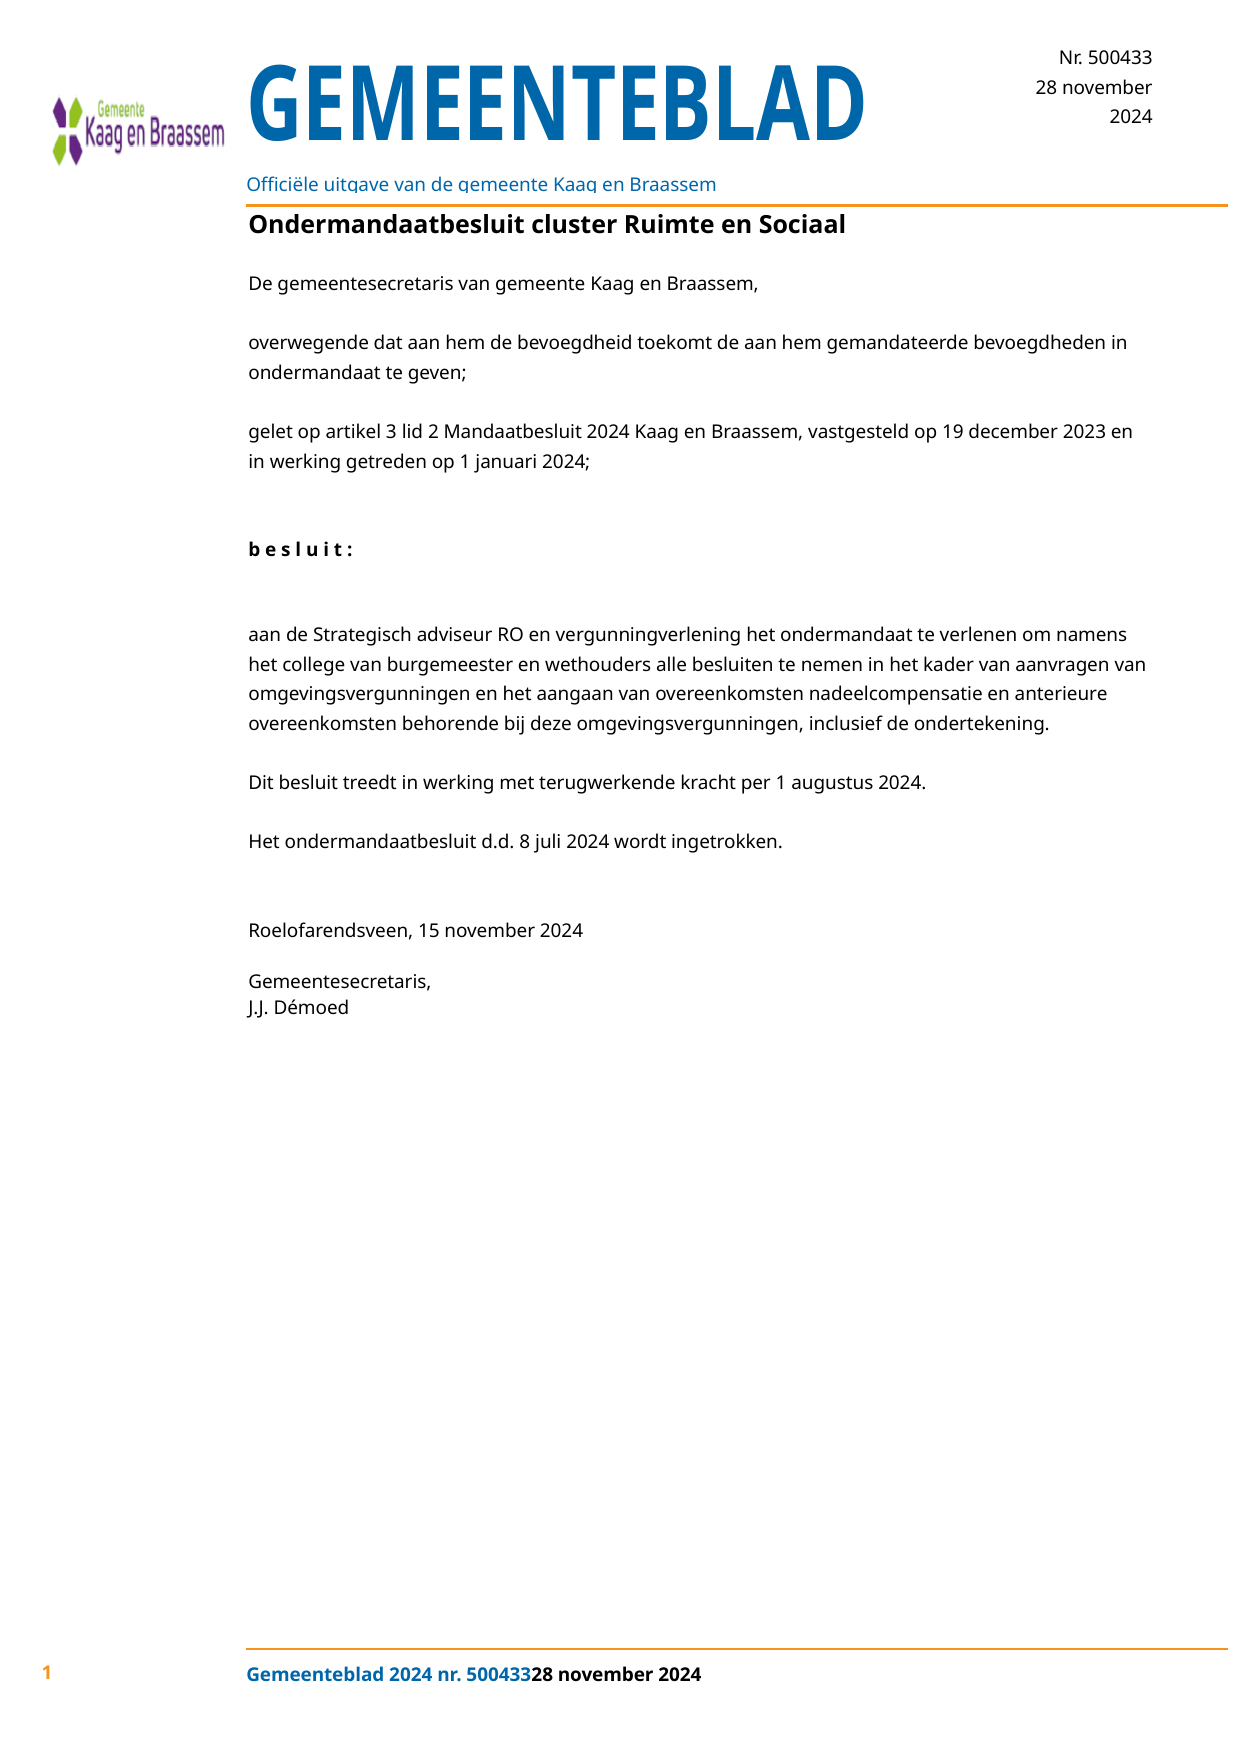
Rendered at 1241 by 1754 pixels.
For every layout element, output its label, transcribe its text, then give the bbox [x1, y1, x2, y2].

text Ondermandaatbesluit cluster Ruimte en Sociaal [248, 207, 1152, 241]
text gelet op artikel 3 lid 2 Mandaatbesluit 2024 Kaag en Braassem, vastgesteld op 19 december 2023 en in werking getreden op 1 januari 2024; [248, 418, 1152, 473]
text Gemeentesecretaris, [248, 969, 1152, 994]
text aan de Strategisch adviseur RO en vergunningverlening het ondermandaat te verlenen om namens het college van burgemeester en wethouders alle besluiten te nemen in het kader van aanvragen van omgevingsvergunningen en het aangaan van overeenkomsten nadeelcompensatie en anterieure overeenkomsten behorende bij deze omgevingsvergunningen, inclusief de ondertekening. [248, 621, 1152, 736]
text Roelofarendsveen, 15 november 2024 [248, 917, 1152, 943]
text De gemeentesecretaris van gemeente Kaag en Braassem, [248, 270, 1152, 296]
text b e s l u i t : [248, 537, 1152, 562]
text J.J. Démoed [248, 994, 1152, 1020]
text Het ondermandaatbesluit d.d. 8 juli 2024 wordt ingetrokken. [248, 828, 1152, 854]
picture [41, 47, 231, 172]
text Dit besluit treedt in werking met terugwerkende kracht per 1 augustus 2024. [248, 769, 1152, 795]
text overwegende dat aan hem de bevoegdheid toekomt de aan hem gemandateerde bevoegdheden in ondermandaat te geven; [248, 329, 1152, 385]
